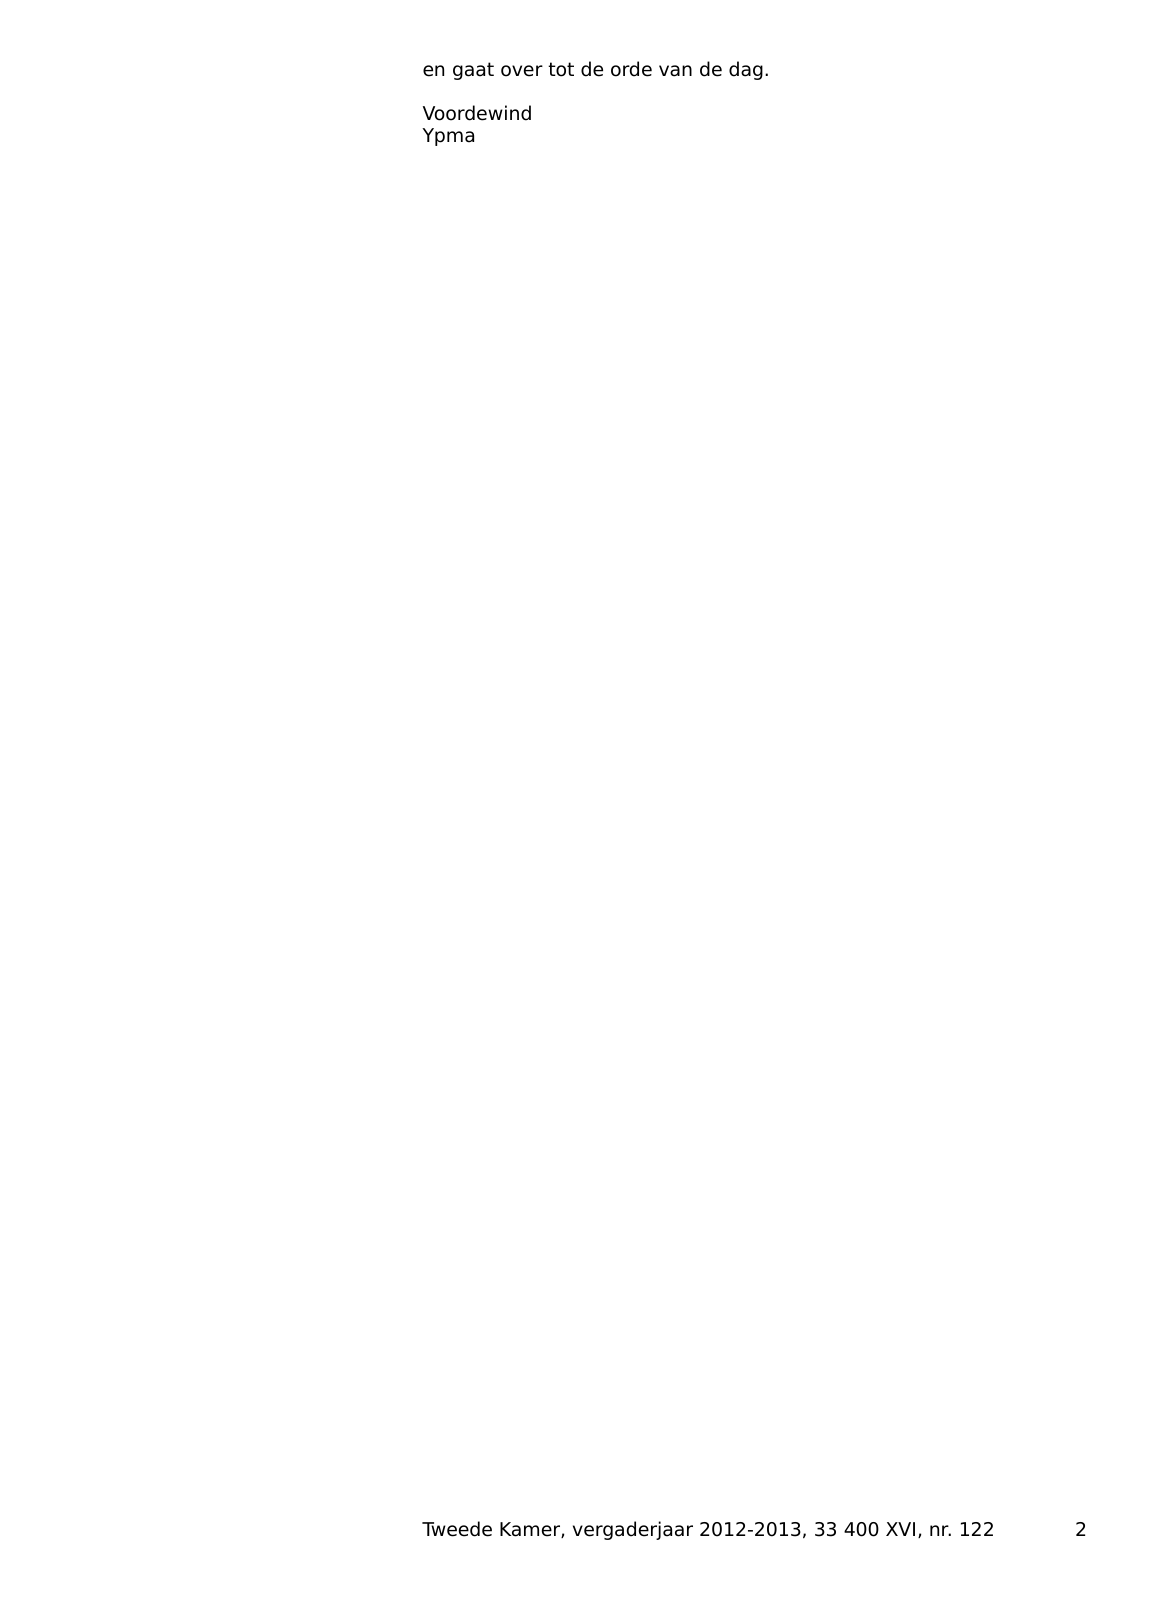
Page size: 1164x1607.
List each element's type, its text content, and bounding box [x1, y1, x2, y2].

text Ypma [422, 125, 1087, 147]
text en gaat over tot de orde van de dag. [422, 59, 1087, 81]
text Voordewind [422, 103, 1087, 125]
